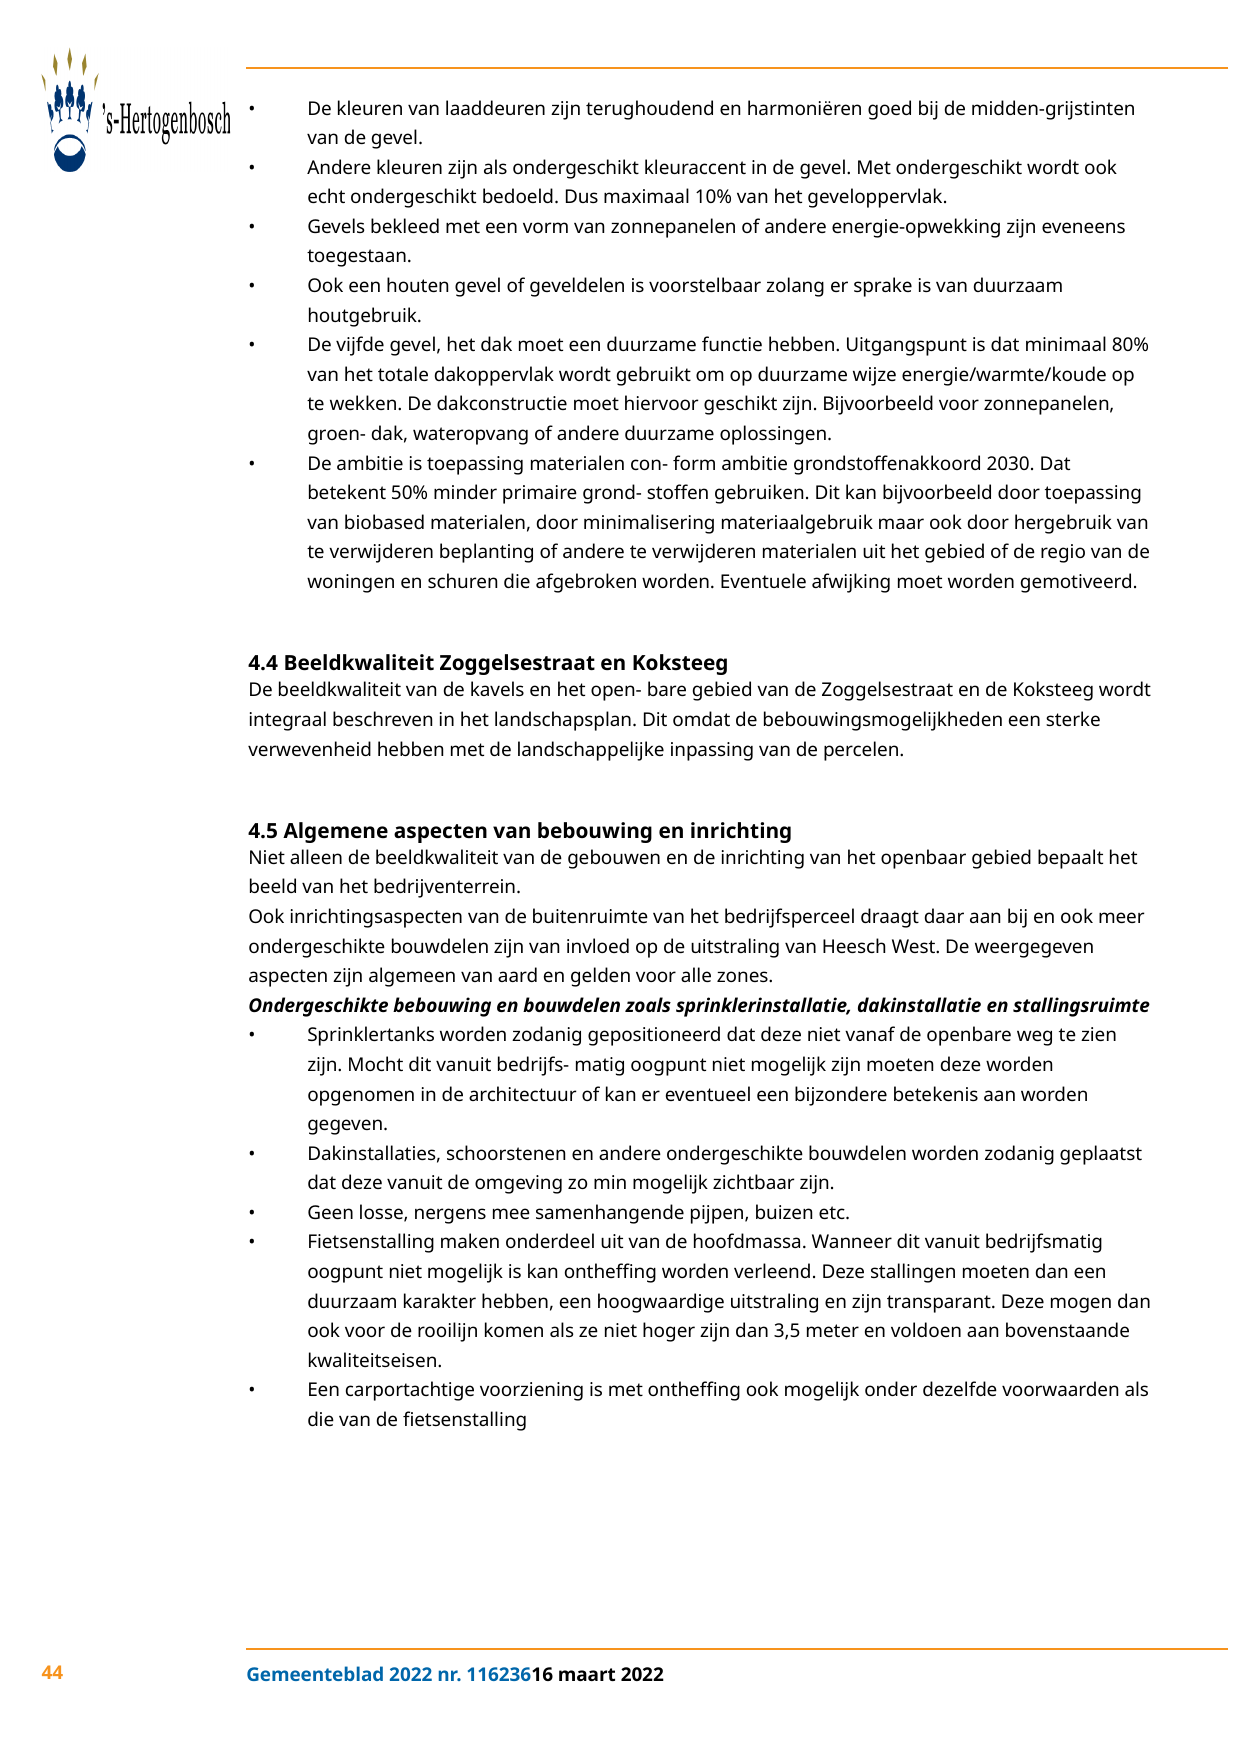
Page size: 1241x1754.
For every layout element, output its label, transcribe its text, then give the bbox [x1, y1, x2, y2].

list De vijfde gevel, het dak moet een duurzame functie hebben. Uitgangspunt is dat minimaal 80% van het totale dakoppervlak wordt gebruikt om op duurzame wijze energie/warmte/koude op te wekken. De dakconstructie moet hiervoor geschikt zijn. Bijvoorbeeld voor zonnepanelen, groen- dak, wateropvang of andere duurzame oplossingen. [248, 331, 1152, 446]
text De beeldkwaliteit van de kavels en het open- bare gebied van de Zoggelsestraat en de Koksteeg wordt integraal beschreven in het landschapsplan. Dit omdat de bebouwingsmogelijkheden een sterke verwevenheid hebben met de landschappelijke inpassing van de percelen. [248, 677, 1152, 761]
text 4.5 Algemene aspecten van bebouwing en inrichting [248, 816, 1152, 844]
list Fietsenstalling maken onderdeel uit van de hoofdmassa. Wanneer dit vanuit bedrijfsmatig oogpunt niet mogelijk is kan ontheffing worden verleend. Deze stallingen moeten dan een duurzaam karakter hebben, een hoogwaardige uitstraling en zijn transparant. Deze mogen dan ook voor de rooilijn komen als ze niet hoger zijn dan 3,5 meter en voldoen aan bovenstaande kwaliteitseisen. [248, 1229, 1152, 1373]
list De ambitie is toepassing materialen con- form ambitie grondstoffenakkoord 2030. Dat betekent 50% minder primaire grond- stoffen gebruiken. Dit kan bijvoorbeeld door toepassing van biobased materialen, door minimalisering materiaalgebruik maar ook door hergebruik van te verwijderen beplanting of andere te verwijderen materialen uit het gebied of de regio van de woningen en schuren die afgebroken worden. Eventuele afwijking moet worden gemotiveerd. [248, 450, 1152, 594]
text 4.4 Beeldkwaliteit Zoggelsestraat en Koksteeg [248, 648, 1152, 677]
list Sprinklertanks worden zodanig gepositioneerd dat deze niet vanaf de openbare weg te zien zijn. Mocht dit vanuit bedrijfs- matig oogpunt niet mogelijk zijn moeten deze worden opgenomen in de architectuur of kan er eventueel een bijzondere betekenis aan worden gegeven. [248, 1022, 1152, 1136]
text Niet alleen de beeldkwaliteit van de gebouwen en de inrichting van het openbaar gebied bepaalt het beeld van het bedrijventerrein. [248, 844, 1152, 899]
text Ook inrichtingsaspecten van de buitenruimte van het bedrijfsperceel draagt daar aan bij en ook meer ondergeschikte bouwdelen zijn van invloed op de uitstraling van Heesch West. De weergegeven aspecten zijn algemeen van aard en gelden voor alle zones. [248, 903, 1152, 988]
list De kleuren van laaddeuren zijn terughoudend en harmoniëren goed bij de midden-grijstinten van de gevel. [248, 95, 1152, 150]
list Ook een houten gevel of geveldelen is voorstelbaar zolang er sprake is van duurzaam houtgebruik. [248, 272, 1152, 328]
list Een carportachtige voorziening is met ontheffing ook mogelijk onder dezelfde voorwaarden als die van de fietsenstalling [248, 1377, 1152, 1432]
list Andere kleuren zijn als ondergeschikt kleuraccent in de gevel. Met ondergeschikt wordt ook echt ondergeschikt bedoeld. Dus maximaal 10% van het geveloppervlak. [248, 154, 1152, 209]
picture [41, 47, 231, 172]
list Geen losse, nergens mee samenhangende pijpen, buizen etc. [248, 1199, 1152, 1225]
list Gevels bekleed met een vorm van zonnepanelen of andere energie-opwekking zijn eveneens toegestaan. [248, 213, 1152, 268]
list Dakinstallaties, schoorstenen en andere ondergeschikte bouwdelen worden zodanig geplaatst dat deze vanuit de omgeving zo min mogelijk zichtbaar zijn. [248, 1140, 1152, 1195]
text Ondergeschikte bebouwing en bouwdelen zoals sprinklerinstallatie, dakinstallatie en stallingsruimte [248, 992, 1152, 1018]
